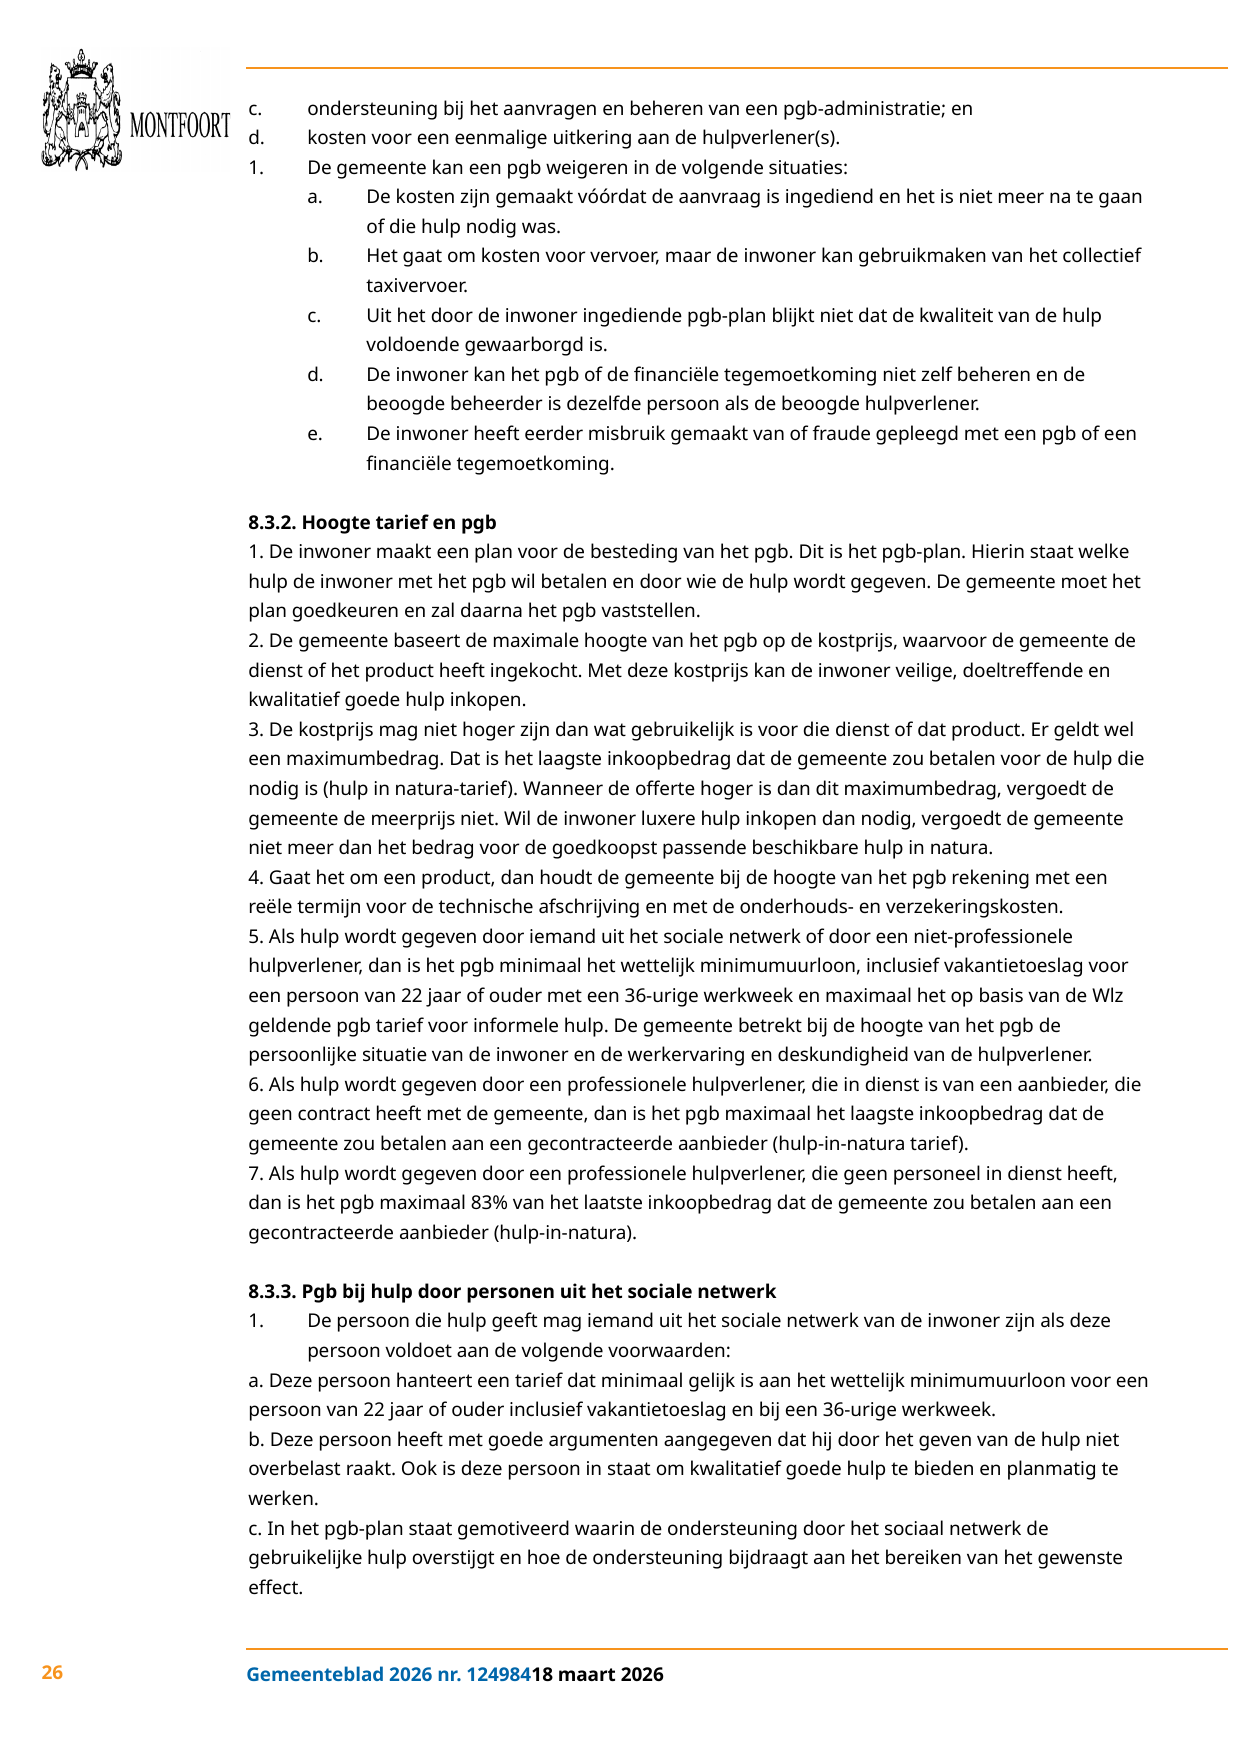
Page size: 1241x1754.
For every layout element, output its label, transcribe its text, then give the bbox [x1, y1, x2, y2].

text 2. De gemeente baseert de maximale hoogte van het pgb op de kostprijs, waarvoor de gemeente de dienst of het product heeft ingekocht. Met deze kostprijs kan de inwoner veilige, doeltreffende en kwalitatief goede hulp inkopen. [248, 627, 1152, 712]
text 8.3.3. Pgb bij hulp door personen uit het sociale netwerk [248, 1278, 1152, 1304]
list kosten voor een eenmalige uitkering aan de hulpverlener(s). [248, 124, 1152, 150]
text c. In het pgb-plan staat gemotiveerd waarin de ondersteuning door het sociaal netwerk de gebruikelijke hulp overstijgt en hoe de ondersteuning bijdraagt aan het bereiken van het gewenste effect. [248, 1515, 1152, 1600]
text b. Deze persoon heeft met goede argumenten aangegeven dat hij door het geven van de hulp niet overbelast raakt. Ook is deze persoon in staat om kwalitatief goede hulp te bieden en planmatig te werken. [248, 1426, 1152, 1511]
text 3. De kostprijs mag niet hoger zijn dan wat gebruikelijk is voor die dienst of dat product. Er geldt wel een maximumbedrag. Dat is het laagste inkoopbedrag dat de gemeente zou betalen voor de hulp die nodig is (hulp in natura-tarief). Wanneer de offerte hoger is dan dit maximumbedrag, vergoedt de gemeente de meerprijs niet. Wil de inwoner luxere hulp inkopen dan nodig, vergoedt de gemeente niet meer dan het bedrag voor de goedkoopst passende beschikbare hulp in natura. [248, 716, 1152, 860]
list De persoon die hulp geeft mag iemand uit het sociale netwerk van de inwoner zijn als deze persoon voldoet aan de volgende voorwaarden: [248, 1308, 1152, 1363]
list Uit het door de inwoner ingediende pgb-plan blijkt niet dat de kwaliteit van de hulp voldoende gewaarborgd is. [307, 302, 1152, 357]
picture [41, 47, 231, 172]
list ondersteuning bij het aanvragen en beheren van een pgb-administratie; en [248, 95, 1152, 121]
text 4. Gaat het om een product, dan houdt de gemeente bij de hoogte van het pgb rekening met een reële termijn voor de technische afschrijving en met de onderhouds- en verzekeringskosten. [248, 864, 1152, 919]
text 8.3.2. Hoogte tarief en pgb [248, 509, 1152, 535]
text a. Deze persoon hanteert een tarief dat minimaal gelijk is aan het wettelijk minimumuurloon voor een persoon van 22 jaar of ouder inclusief vakantietoeslag en bij een 36-urige werkweek. [248, 1367, 1152, 1422]
text 1. De inwoner maakt een plan voor de besteding van het pgb. Dit is het pgb-plan. Hierin staat welke hulp de inwoner met het pgb wil betalen en door wie de hulp wordt gegeven. De gemeente moet het plan goedkeuren en zal daarna het pgb vaststellen. [248, 538, 1152, 623]
list De inwoner heeft eerder misbruik gemaakt van of fraude gepleegd met een pgb of een financiële tegemoetkoming. [307, 420, 1152, 476]
list De inwoner kan het pgb of de financiële tegemoetkoming niet zelf beheren en de beoogde beheerder is dezelfde persoon als de beoogde hulpverlener. [307, 361, 1152, 416]
text 7. Als hulp wordt gegeven door een professionele hulpverlener, die geen personeel in dienst heeft, dan is het pgb maximaal 83% van het laatste inkoopbedrag dat de gemeente zou betalen aan een gecontracteerde aanbieder (hulp-in-natura). [248, 1160, 1152, 1245]
text 6. Als hulp wordt gegeven door een professionele hulpverlener, die in dienst is van een aanbieder, die geen contract heeft met de gemeente, dan is het pgb maximaal het laagste inkoopbedrag dat de gemeente zou betalen aan een gecontracteerde aanbieder (hulp-in-natura tarief). [248, 1071, 1152, 1156]
list Het gaat om kosten voor vervoer, maar de inwoner kan gebruikmaken van het collectief taxivervoer. [307, 243, 1152, 298]
list De kosten zijn gemaakt vóórdat de aanvraag is ingediend en het is niet meer na te gaan of die hulp nodig was. [307, 183, 1152, 239]
text 5. Als hulp wordt gegeven door iemand uit het sociale netwerk of door een niet-professionele hulpverlener, dan is het pgb minimaal het wettelijk minimumuurloon, inclusief vakantietoeslag voor een persoon van 22 jaar of ouder met een 36-urige werkweek en maximaal het op basis van de Wlz geldende pgb tarief voor informele hulp. De gemeente betrekt bij de hoogte van het pgb de persoonlijke situatie van de inwoner en de werkervaring en deskundigheid van de hulpverlener. [248, 923, 1152, 1067]
list De gemeente kan een pgb weigeren in de volgende situaties: [248, 154, 1152, 180]
